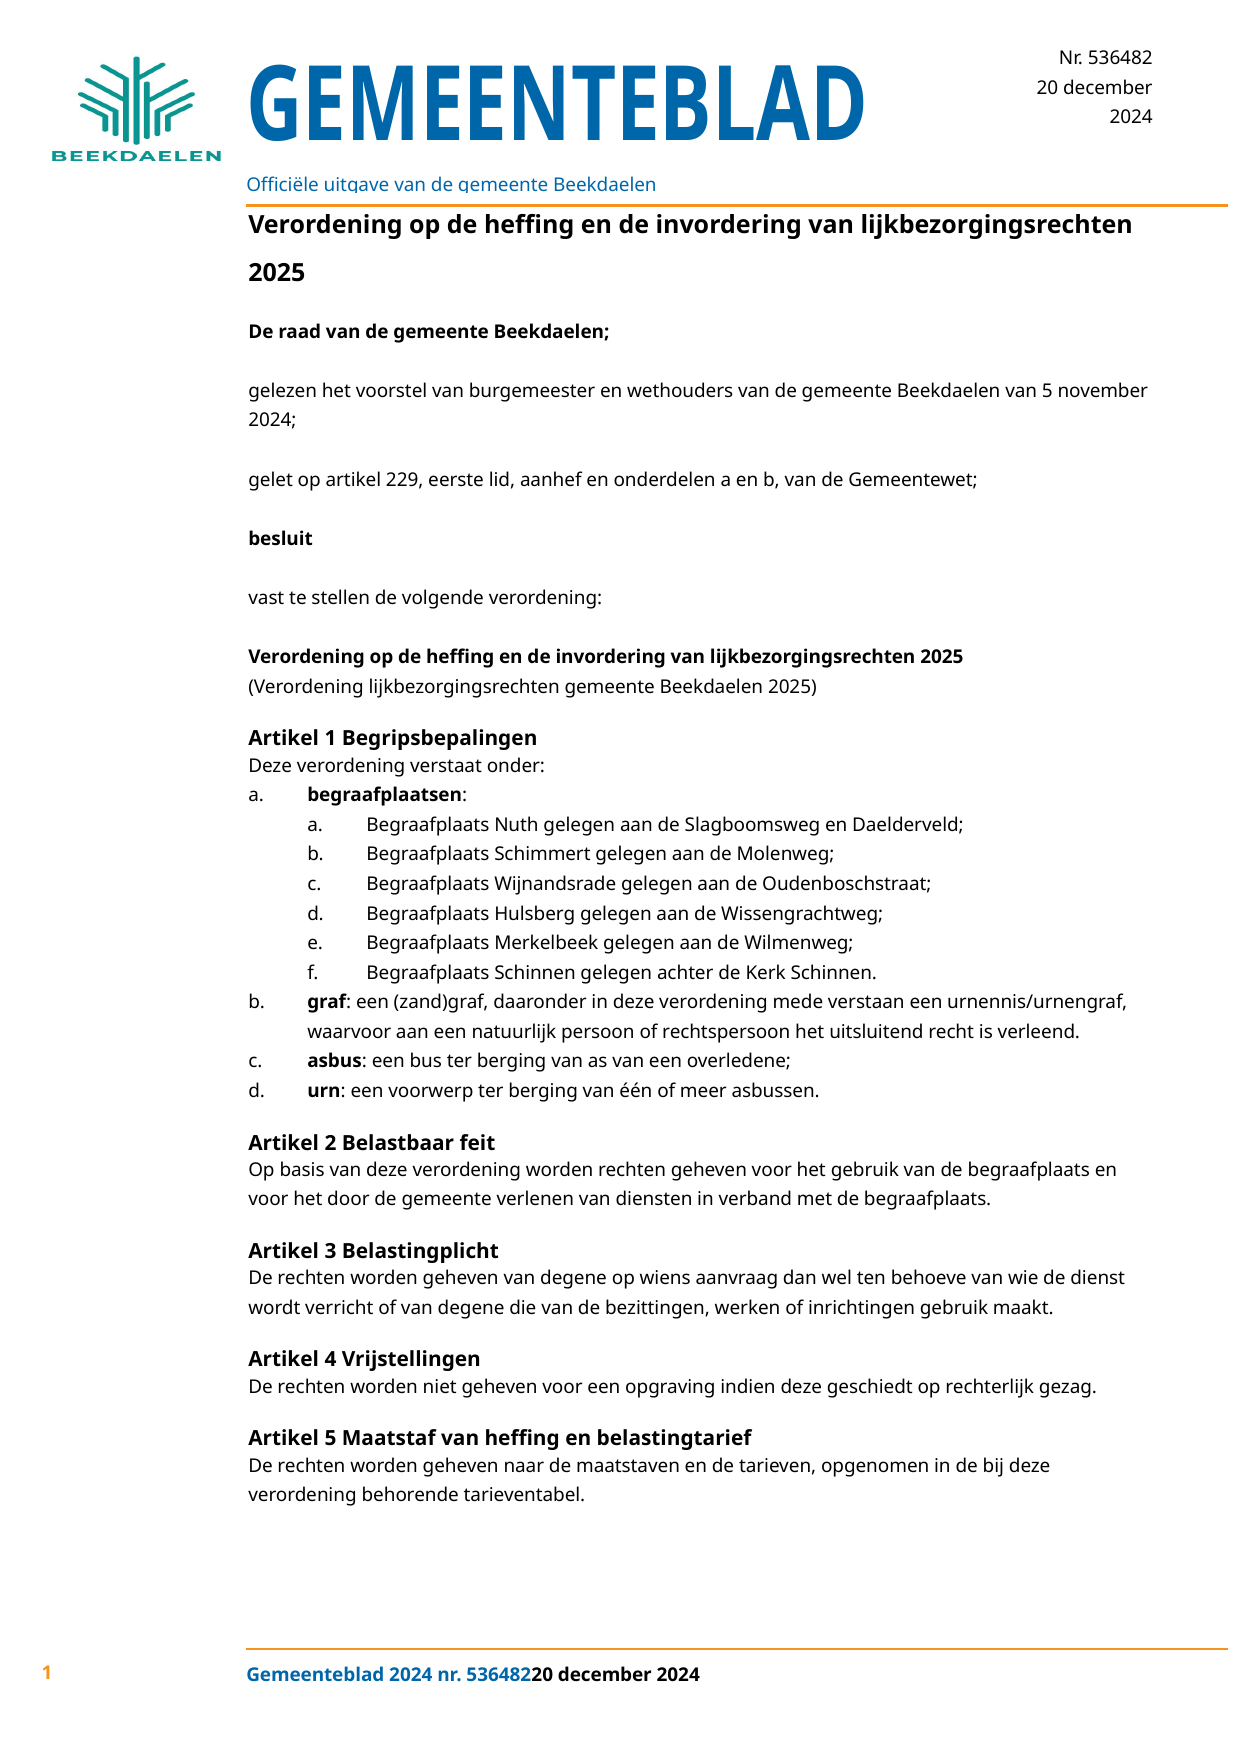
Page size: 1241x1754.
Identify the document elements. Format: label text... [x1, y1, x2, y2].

list Begraafplaats Hulsberg gelegen aan de Wissengrachtweg; [307, 900, 1152, 925]
list graf: een (zand)graf, daaronder in deze verordening mede verstaan een urnennis/urnengraf, waarvoor aan een natuurlijk persoon of rechtspersoon het uitsluitend recht is verleend. [248, 988, 1152, 1044]
text besluit [248, 525, 1152, 551]
list Begraafplaats Nuth gelegen aan de Slagboomsweg en Daelderveld; [307, 811, 1152, 837]
picture [41, 47, 231, 172]
list begraafplaatsen: [248, 781, 1152, 807]
text gelet op artikel 229, eerste lid, aanhef en onderdelen a en b, van de Gemeentewet; [248, 466, 1152, 492]
text De rechten worden niet geheven voor een opgraving indien deze geschiedt op rechterlijk gezag. [248, 1373, 1152, 1399]
text De raad van de gemeente Beekdaelen; [248, 318, 1152, 344]
text Artikel 5 Maatstaf van heffing en belastingtarief [248, 1423, 1152, 1452]
text Op basis van deze verordening worden rechten geheven voor het gebruik van de begraafplaats en voor het door de gemeente verlenen van diensten in verband met de begraafplaats. [248, 1156, 1152, 1211]
text Artikel 3 Belastingplicht [248, 1236, 1152, 1264]
list asbus: een bus ter berging van as van een overledene; [248, 1048, 1152, 1073]
text Verordening op de heffing en de invordering van lijkbezorgingsrechten 2025 [248, 643, 1152, 669]
list urn: een voorwerp ter berging van één of meer asbussen. [248, 1077, 1152, 1103]
text Deze verordening verstaat onder: [248, 752, 1152, 777]
list Begraafplaats Schinnen gelegen achter de Kerk Schinnen. [307, 959, 1152, 984]
text Artikel 2 Belastbaar feit [248, 1128, 1152, 1156]
text Artikel 1 Begripsbepalingen [248, 723, 1152, 752]
text De rechten worden geheven van degene op wiens aanvraag dan wel ten behoeve van wie de dienst wordt verricht of van degene die van de bezittingen, werken of inrichtingen gebruik maakt. [248, 1264, 1152, 1320]
text vast te stellen de volgende verordening: [248, 584, 1152, 610]
text Verordening op de heffing en de invordering van lijkbezorgingsrechten 2025 [248, 207, 1152, 288]
list Begraafplaats Wijnandsrade gelegen aan de Oudenboschstraat; [307, 870, 1152, 896]
list Begraafplaats Merkelbeek gelegen aan de Wilmenweg; [307, 929, 1152, 955]
text Artikel 4 Vrijstellingen [248, 1344, 1152, 1373]
text (Verordening lijkbezorgingsrechten gemeente Beekdaelen 2025) [248, 673, 1152, 699]
text gelezen het voorstel van burgemeester en wethouders van de gemeente Beekdaelen van 5 november 2024; [248, 377, 1152, 432]
list Begraafplaats Schimmert gelegen aan de Molenweg; [307, 841, 1152, 866]
text De rechten worden geheven naar de maatstaven en de tarieven, opgenomen in de bij deze verordening behorende tarieventabel. [248, 1452, 1152, 1507]
